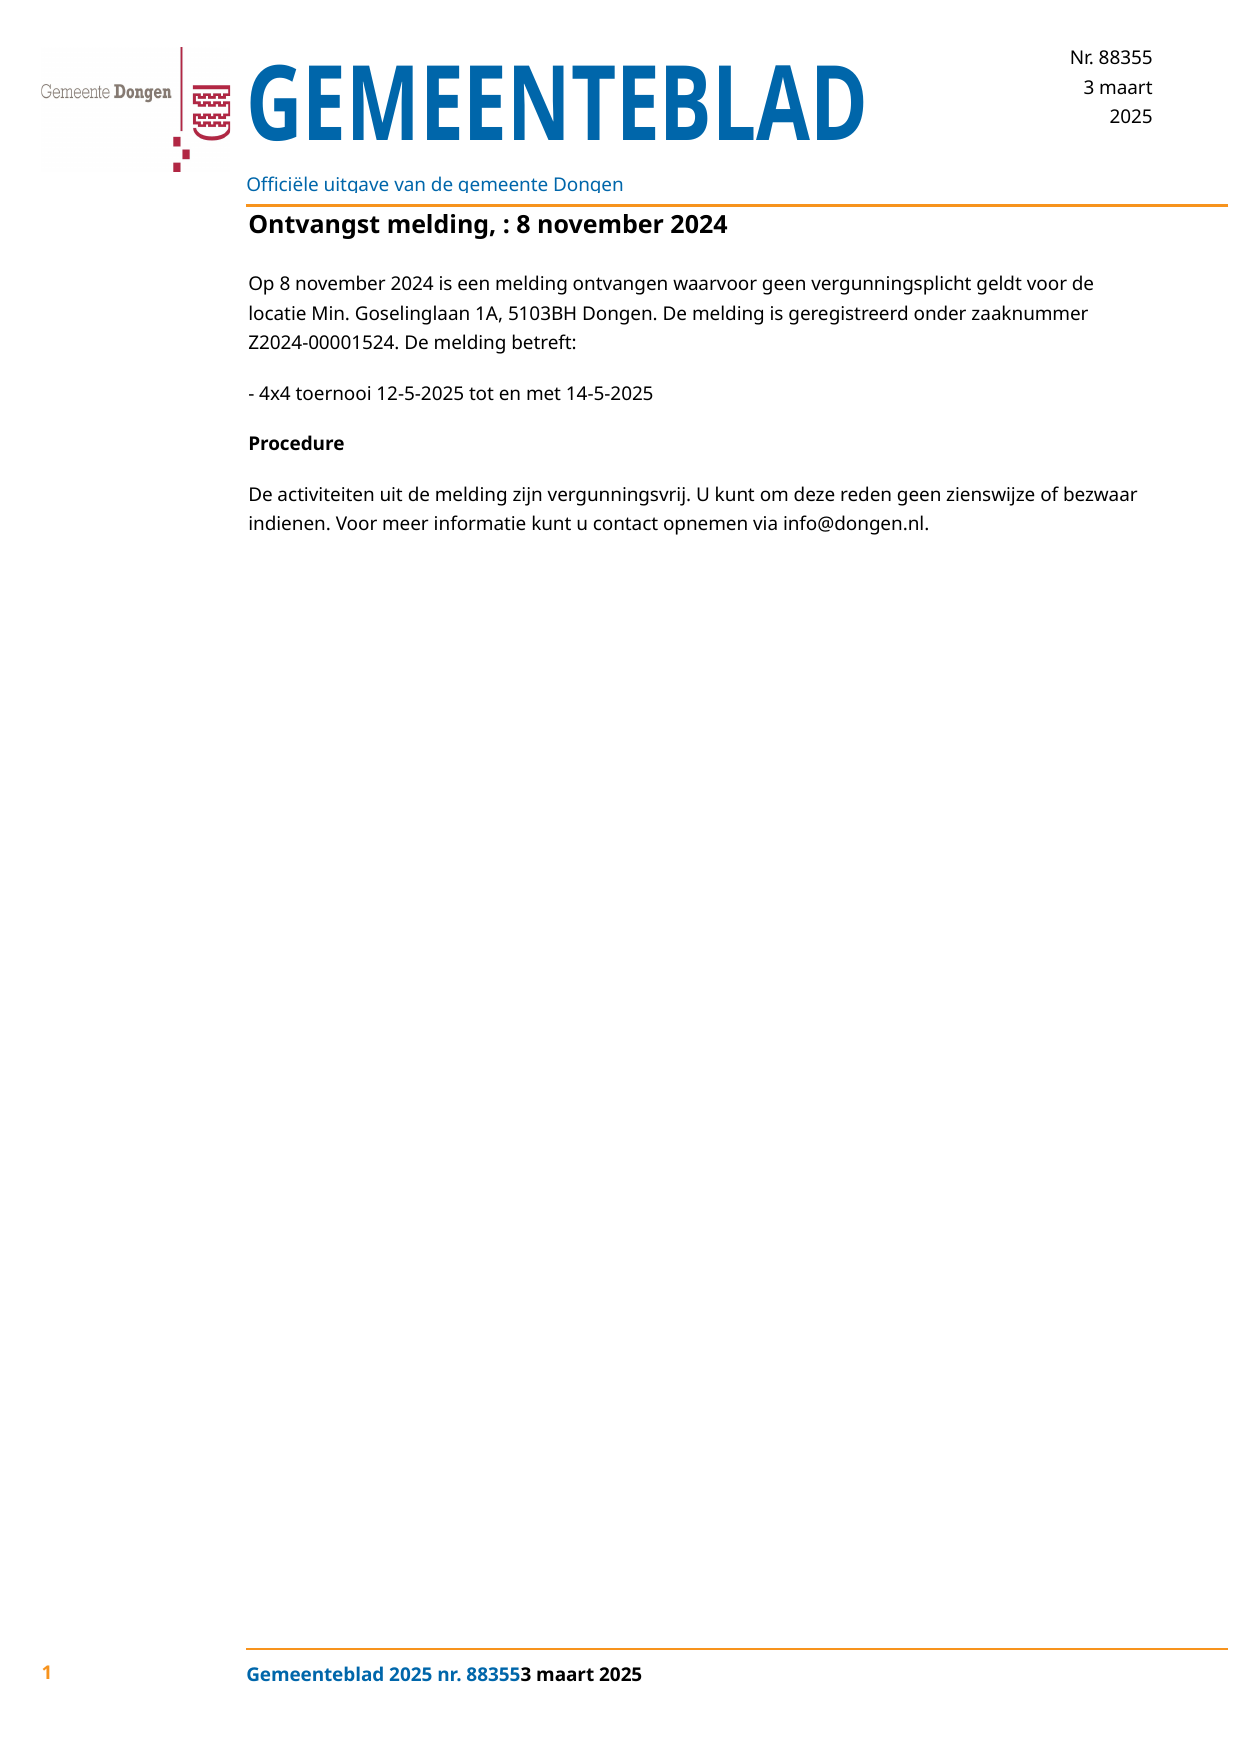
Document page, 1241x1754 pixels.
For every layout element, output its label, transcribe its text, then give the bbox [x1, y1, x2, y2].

text Op 8 november 2024 is een melding ontvangen waarvoor geen vergunningsplicht geldt voor de locatie Min. Goselinglaan 1A, 5103BH Dongen. De melding is geregistreerd onder zaaknummer Z2024-00001524. De melding betreft: [248, 270, 1152, 355]
picture [41, 47, 231, 172]
text Ontvangst melding, : 8 november 2024 [248, 207, 1152, 241]
text Procedure [248, 430, 1152, 456]
text - 4x4 toernooi 12-5-2025 tot en met 14-5-2025 [248, 380, 1152, 406]
text De activiteiten uit de melding zijn vergunningsvrij. U kunt om deze reden geen zienswijze of bezwaar indienen. Voor meer informatie kunt u contact opnemen via info@dongen.nl. [248, 481, 1152, 536]
